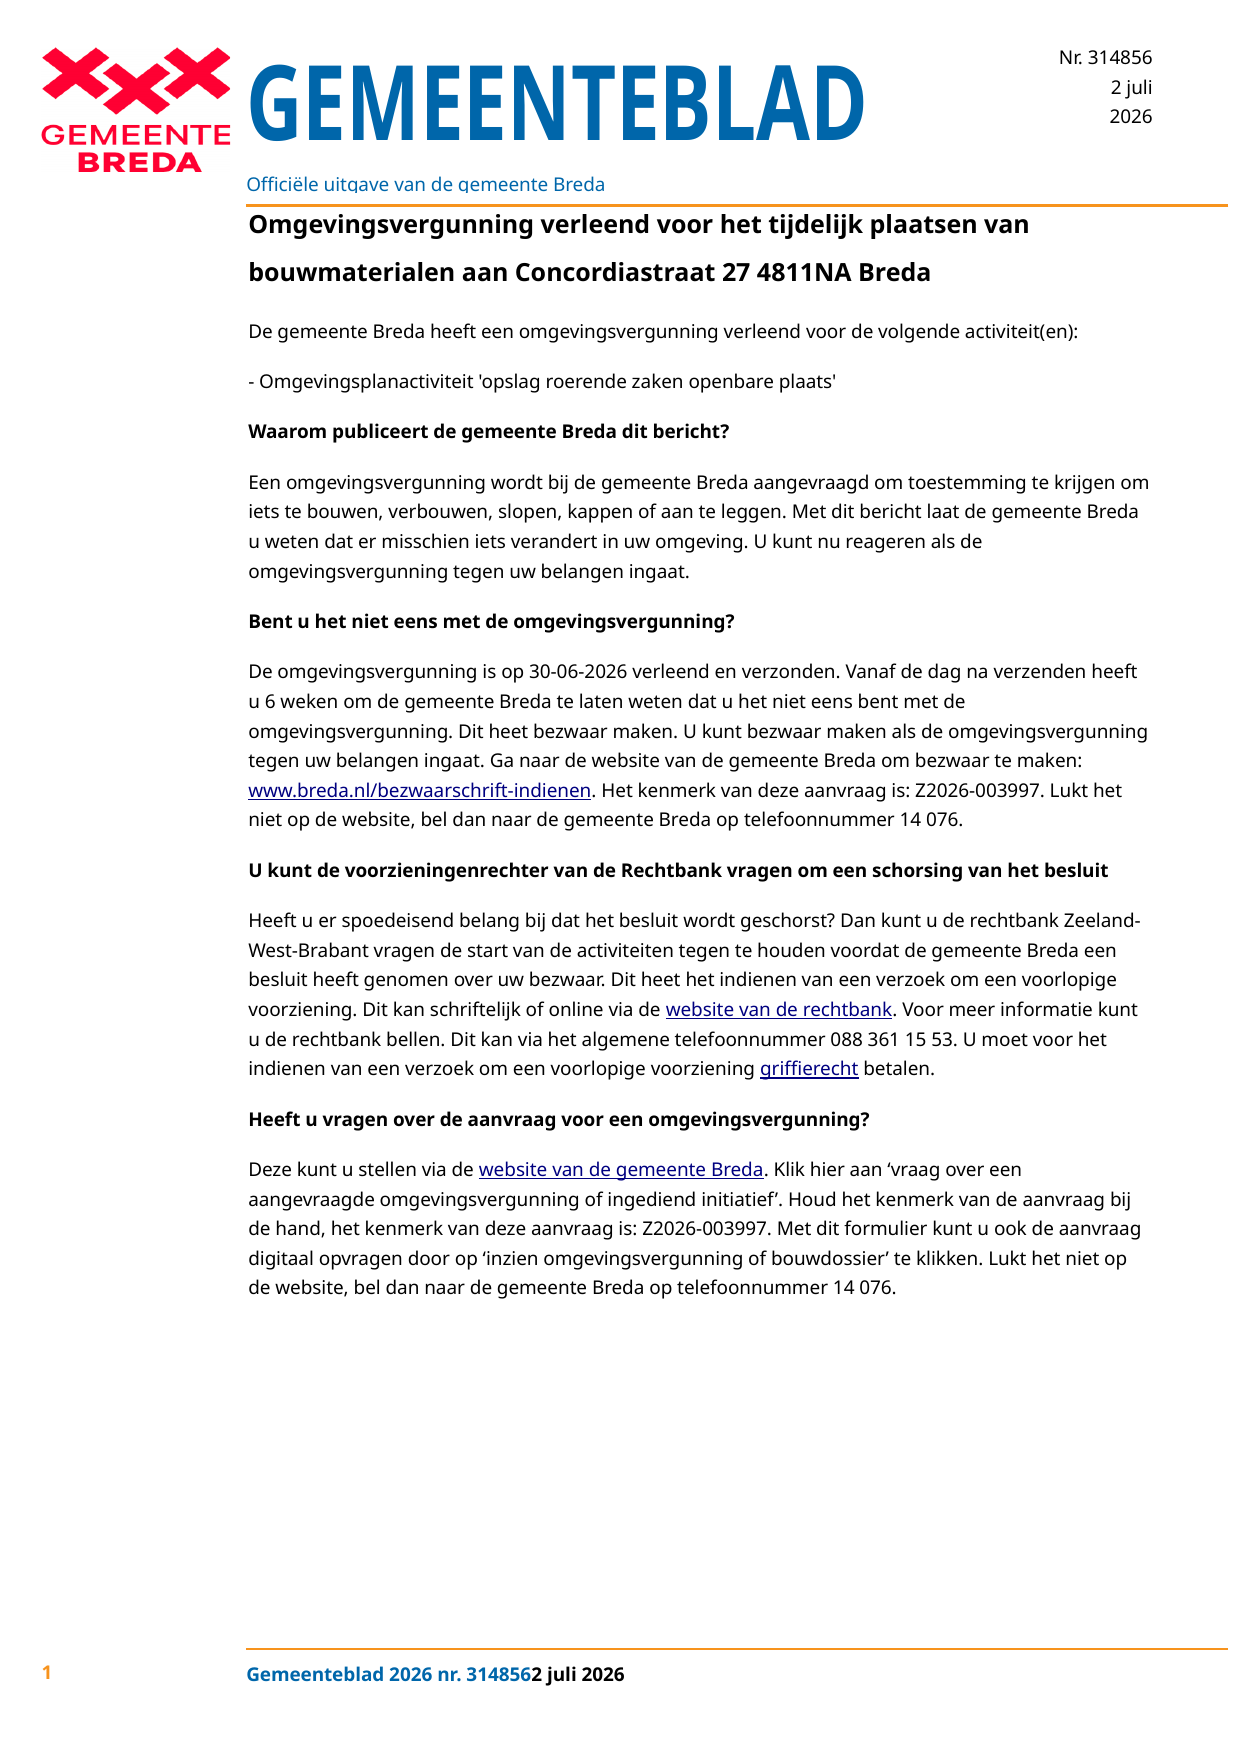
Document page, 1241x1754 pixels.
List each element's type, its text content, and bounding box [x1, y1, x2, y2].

text Omgevingsvergunning verleend voor het tijdelijk plaatsen van bouwmaterialen aan Concordiastraat 27 4811NA Breda [248, 207, 1152, 288]
text Heeft u vragen over de aanvraag voor een omgevingsvergunning? [248, 1106, 1152, 1132]
text Een omgevingsvergunning wordt bij de gemeente Breda aangevraagd om toestemming te krijgen om iets te bouwen, verbouwen, slopen, kappen of aan te leggen. Met dit bericht laat de gemeente Breda u weten dat er misschien iets verandert in uw omgeving. U kunt nu reageren als de omgevingsvergunning tegen uw belangen ingaat. [248, 469, 1152, 584]
text U kunt de voorzieningenrechter van de Rechtbank vragen om een schorsing van het besluit [248, 857, 1152, 883]
picture [41, 47, 231, 172]
text Waarom publiceert de gemeente Breda dit bericht? [248, 419, 1152, 444]
text Bent u het niet eens met de omgevingsvergunning? [248, 608, 1152, 634]
text - Omgevingsplanactiviteit 'opslag roerende zaken openbare plaats' [248, 368, 1152, 394]
text Deze kunt u stellen via de website van de gemeente Breda. Klik hier aan ‘vraag over een aangevraagde omgevingsvergunning of ingediend initiatief’. Houd het kenmerk van de aanvraag bij de hand, het kenmerk van deze aanvraag is: Z2026-003997. Met dit formulier kunt u ook de aanvraag digitaal opvragen door op ‘inzien omgevingsvergunning of bouwdossier’ te klikken. Lukt het niet op de website, bel dan naar de gemeente Breda op telefoonnummer 14 076. [248, 1156, 1152, 1300]
text De gemeente Breda heeft een omgevingsvergunning verleend voor de volgende activiteit(en): [248, 318, 1152, 344]
text Heeft u er spoedeisend belang bij dat het besluit wordt geschorst? Dan kunt u de rechtbank Zeeland-West-Brabant vragen de start van de activiteiten tegen te houden voordat de gemeente Breda een besluit heeft genomen over uw bezwaar. Dit heet het indienen van een verzoek om een voorlopige voorziening. Dit kan schriftelijk of online via de website van de rechtbank. Voor meer informatie kunt u de rechtbank bellen. Dit kan via het algemene telefoonnummer 088 361 15 53. U moet voor het indienen van een verzoek om een voorlopige voorziening griffierecht betalen. [248, 907, 1152, 1081]
text De omgevingsvergunning is op 30-06-2026 verleend en verzonden. Vanaf de dag na verzenden heeft u 6 weken om de gemeente Breda te laten weten dat u het niet eens bent met de omgevingsvergunning. Dit heet bezwaar maken. U kunt bezwaar maken als de omgevingsvergunning tegen uw belangen ingaat. Ga naar de website van de gemeente Breda om bezwaar te maken: www.breda.nl/bezwaarschrift-indienen. Het kenmerk van deze aanvraag is: Z2026-003997. Lukt het niet op de website, bel dan naar de gemeente Breda op telefoonnummer 14 076. [248, 659, 1152, 832]
